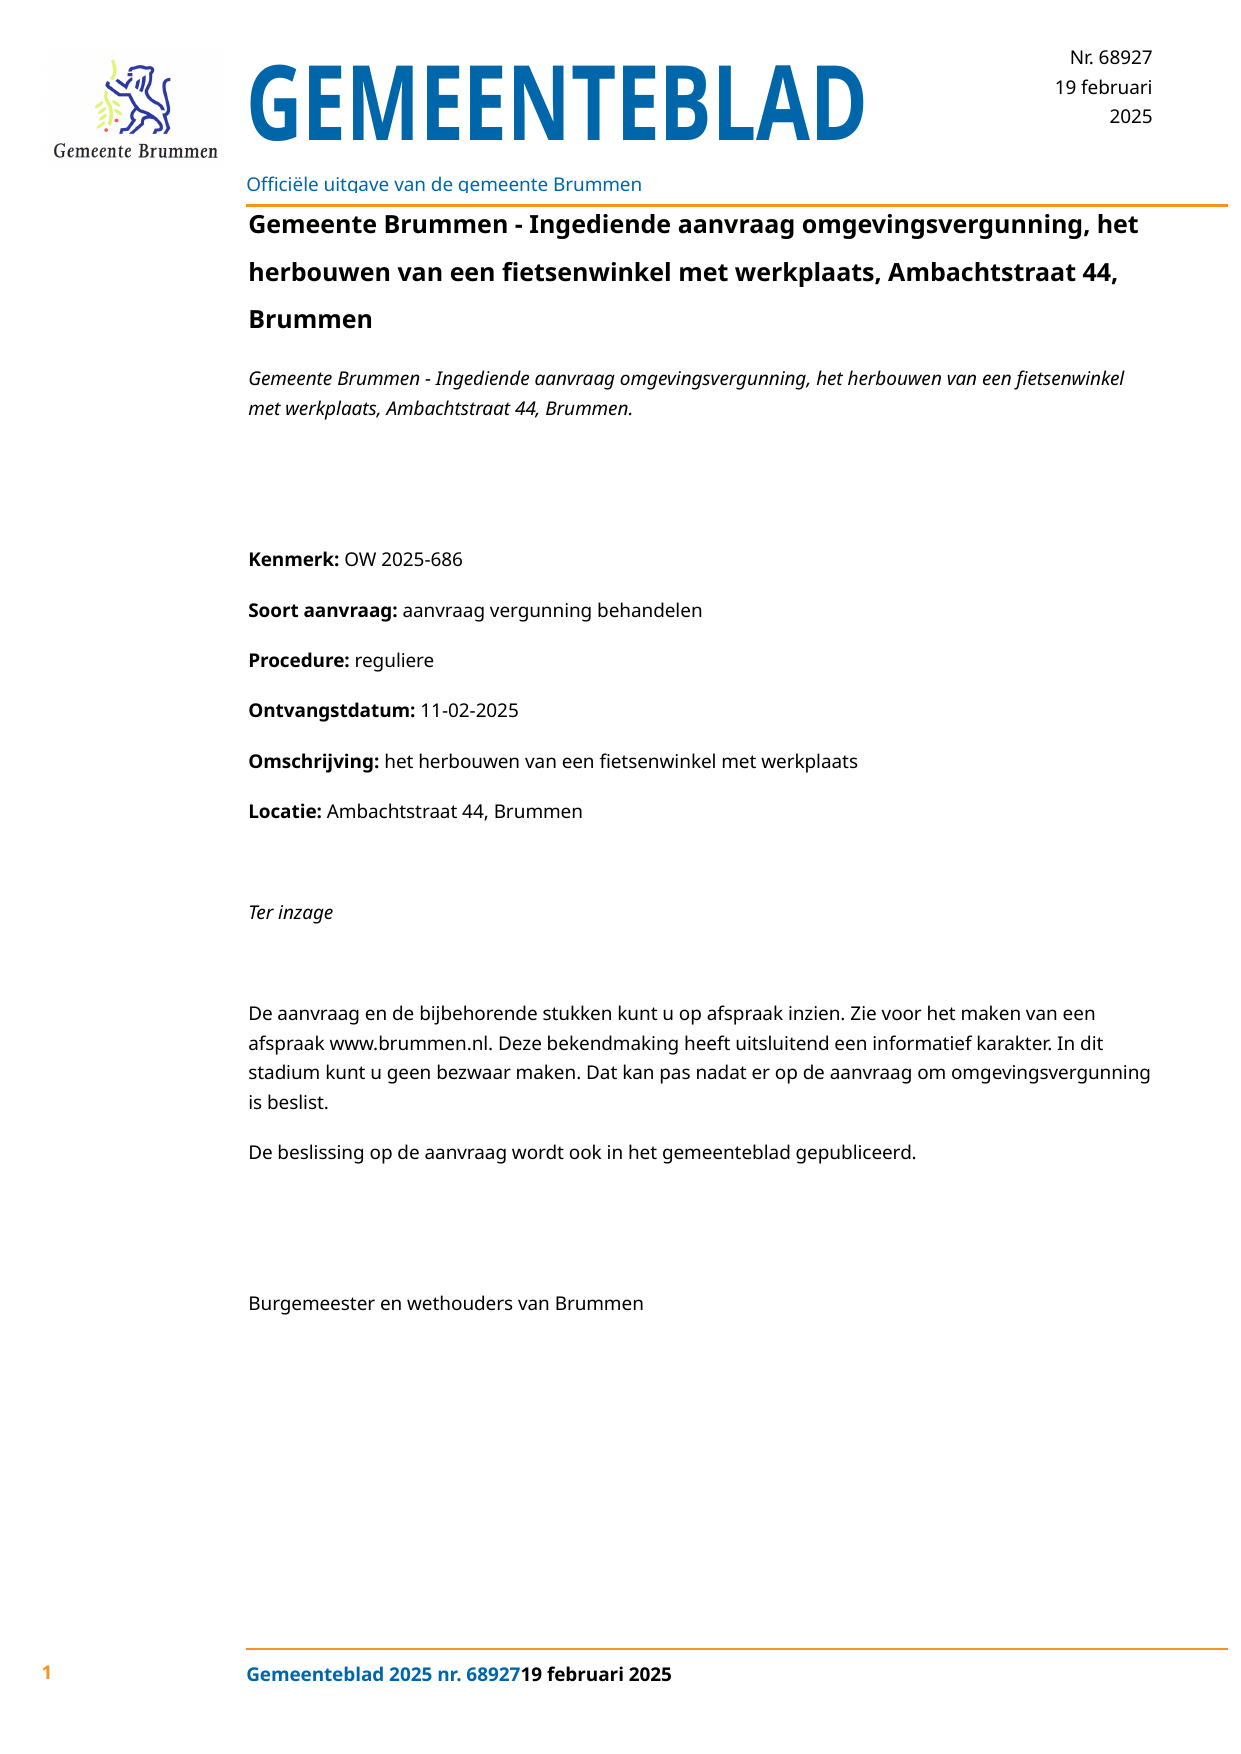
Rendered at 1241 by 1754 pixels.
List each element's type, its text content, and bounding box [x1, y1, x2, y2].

text Ontvangstdatum: 11-02-2025 [248, 698, 1152, 723]
text Ter inzage [248, 899, 1152, 925]
text Procedure: reguliere [248, 647, 1152, 673]
text Soort aanvraag: aanvraag vergunning behandelen [248, 597, 1152, 622]
text De aanvraag en de bijbehorende stukken kunt u op afspraak inzien. Zie voor het maken van een afspraak www.brummen.nl. Deze bekendmaking heeft uitsluitend een informatief karakter. In dit stadium kunt u geen bezwaar maken. Dat kan pas nadat er op de aanvraag om omgevingsvergunning is beslist. [248, 1000, 1152, 1114]
text Gemeente Brummen - Ingediende aanvraag omgevingsvergunning, het herbouwen van een fietsenwinkel met werkplaats, Ambachtstraat 44, Brummen. [248, 366, 1152, 421]
text Gemeente Brummen - Ingediende aanvraag omgevingsvergunning, het herbouwen van een fietsenwinkel met werkplaats, Ambachtstraat 44, Brummen [248, 207, 1152, 336]
picture [41, 47, 231, 172]
text De beslissing op de aanvraag wordt ook in het gemeenteblad gepubliceerd. [248, 1139, 1152, 1165]
text Omschrijving: het herbouwen van een fietsenwinkel met werkplaats [248, 748, 1152, 774]
text Burgemeester en wethouders van Brummen [248, 1291, 1152, 1316]
text Kenmerk: OW 2025-686 [248, 546, 1152, 572]
text Locatie: Ambachtstraat 44, Brummen [248, 798, 1152, 824]
